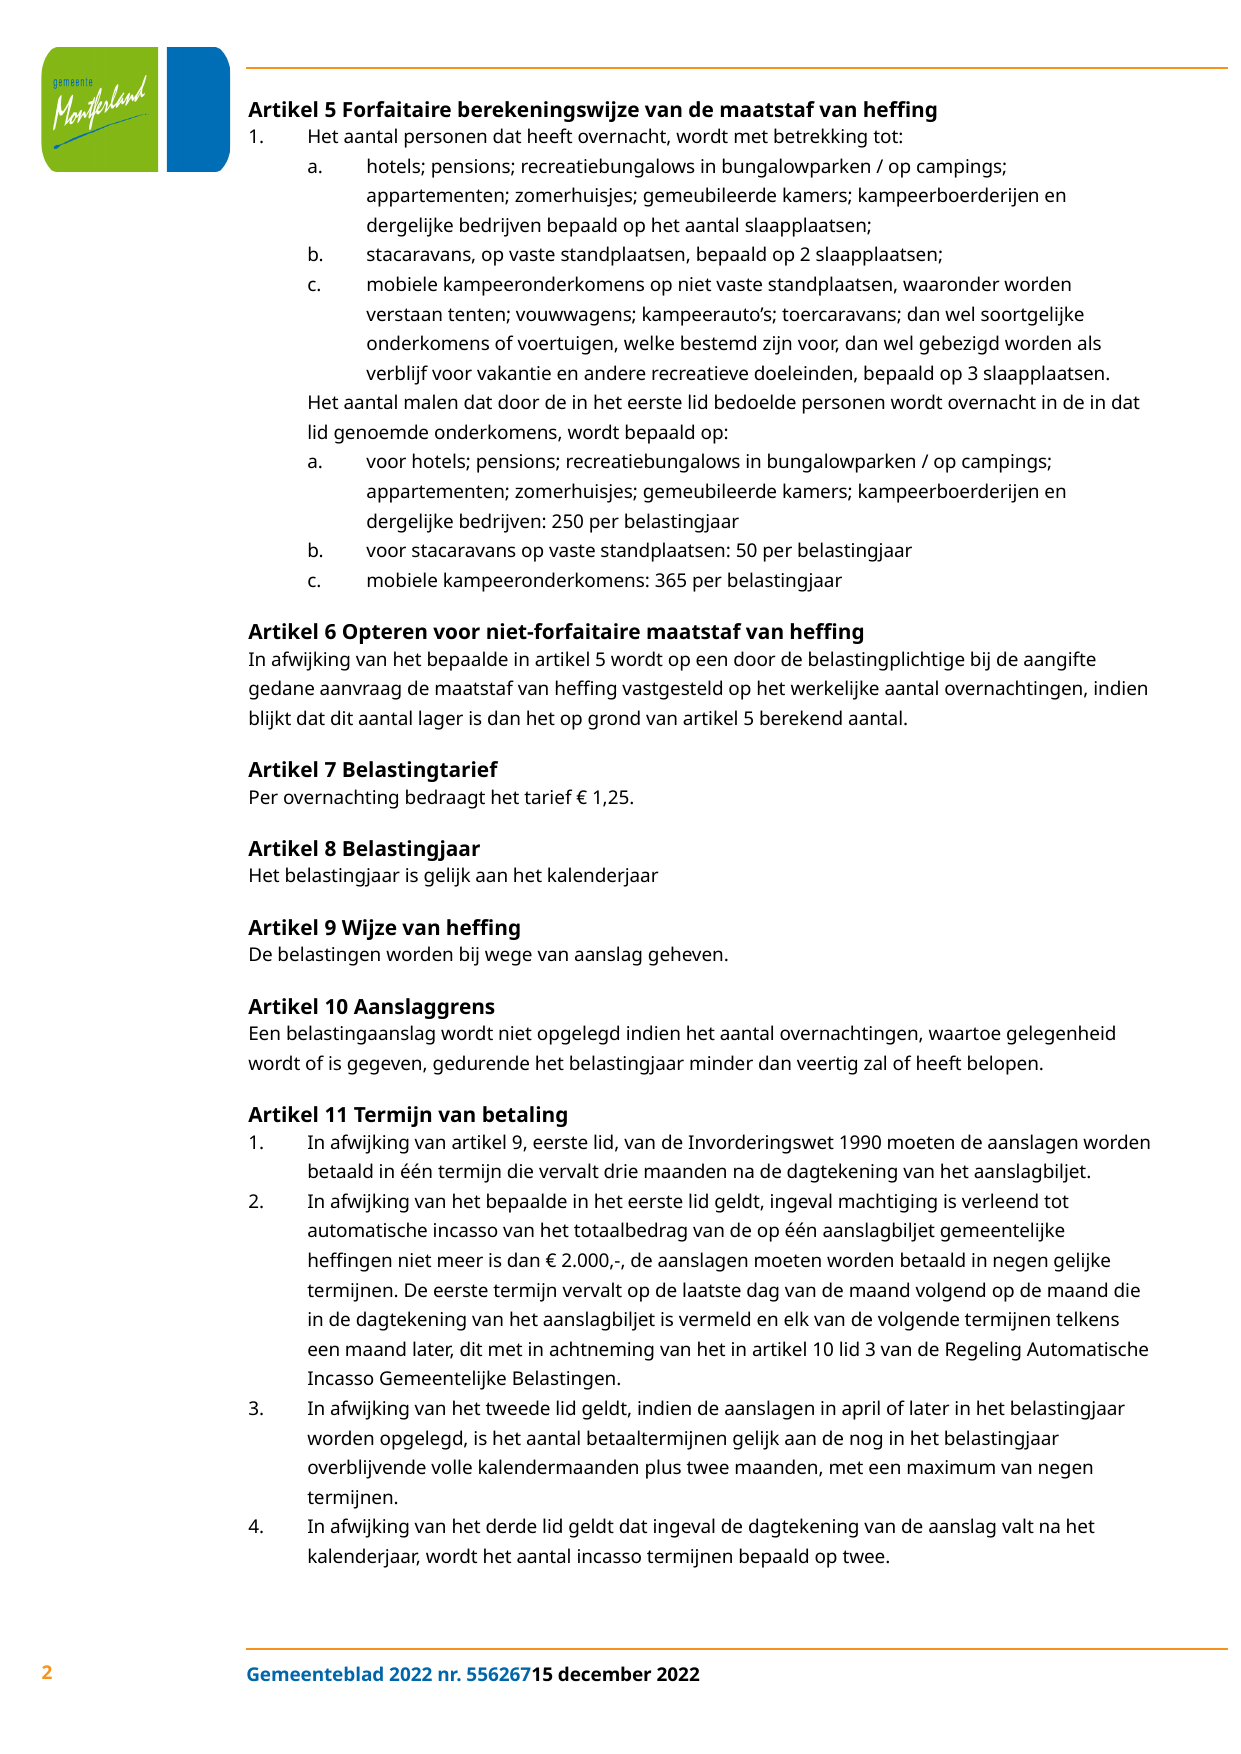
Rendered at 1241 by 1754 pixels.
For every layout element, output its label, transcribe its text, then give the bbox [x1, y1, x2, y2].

text Artikel 6 Opteren voor niet-forfaitaire maatstaf van heffing [248, 617, 1152, 646]
text Artikel 8 Belastingjaar [248, 834, 1152, 863]
list In afwijking van het derde lid geldt dat ingeval de dagtekening van de aanslag valt na het kalenderjaar, wordt het aantal incasso termijnen bepaald op twee. [248, 1513, 1152, 1569]
list In afwijking van het tweede lid geldt, indien de aanslagen in april of later in het belastingjaar worden opgelegd, is het aantal betaaltermijnen gelijk aan de nog in het belastingjaar overblijvende volle kalendermaanden plus twee maanden, met een maximum van negen termijnen. [248, 1395, 1152, 1509]
text Artikel 11 Termijn van betaling [248, 1100, 1152, 1129]
text Per overnachting bedraagt het tarief € 1,25. [248, 784, 1152, 809]
text Het belastingjaar is gelijk aan het kalenderjaar [248, 863, 1152, 888]
picture [41, 47, 231, 172]
list Het aantal personen dat heeft overnacht, wordt met betrekking tot: [248, 123, 1152, 149]
text Artikel 10 Aanslaggrens [248, 992, 1152, 1020]
text De belastingen worden bij wege van aanslag geheven. [248, 942, 1152, 967]
list voor stacaravans op vaste standplaatsen: 50 per belastingjaar [307, 537, 1152, 563]
list mobiele kampeeronderkomens: 365 per belastingjaar [307, 567, 1152, 593]
text Artikel 7 Belastingtarief [248, 755, 1152, 784]
text Artikel 9 Wijze van heffing [248, 913, 1152, 942]
list mobiele kampeeronderkomens op niet vaste standplaatsen, waaronder worden verstaan tenten; vouwwagens; kampeerauto’s; toercaravans; dan wel soortgelijke onderkomens of voertuigen, welke bestemd zijn voor, dan wel gebezigd worden als verblijf voor vakantie en andere recreatieve doeleinden, bepaald op 3 slaapplaatsen. [307, 271, 1152, 386]
text Een belastingaanslag wordt niet opgelegd indien het aantal overnachtingen, waartoe gelegenheid wordt of is gegeven, gedurende het belastingjaar minder dan veertig zal of heeft belopen. [248, 1020, 1152, 1076]
text Artikel 5 Forfaitaire berekeningswijze van de maatstaf van heffing [248, 95, 1152, 123]
list Het aantal malen dat door de in het eerste lid bedoelde personen wordt overnacht in de in dat lid genoemde onderkomens, wordt bepaald op: [248, 389, 1152, 445]
list stacaravans, op vaste standplaatsen, bepaald op 2 slaapplaatsen; [307, 242, 1152, 267]
list voor hotels; pensions; recreatiebungalows in bungalowparken / op campings; appartementen; zomerhuisjes; gemeubileerde kamers; kampeerboerderijen en dergelijke bedrijven: 250 per belastingjaar [307, 449, 1152, 533]
list In afwijking van het bepaalde in het eerste lid geldt, ingeval machtiging is verleend tot automatische incasso van het totaalbedrag van de op één aanslagbiljet gemeentelijke heffingen niet meer is dan € 2.000,-, de aanslagen moeten worden betaald in negen gelijke termijnen. De eerste termijn vervalt op de laatste dag van de maand volgend op de maand die in de dagtekening van het aanslagbiljet is vermeld en elk van de volgende termijnen telkens een maand later, dit met in achtneming van het in artikel 10 lid 3 van de Regeling Automatische Incasso Gemeentelijke Belastingen. [248, 1188, 1152, 1391]
list hotels; pensions; recreatiebungalows in bungalowparken / op campings; appartementen; zomerhuisjes; gemeubileerde kamers; kampeerboerderijen en dergelijke bedrijven bepaald op het aantal slaapplaatsen; [307, 153, 1152, 238]
text In afwijking van het bepaalde in artikel 5 wordt op een door de belastingplichtige bij de aangifte gedane aanvraag de maatstaf van heffing vastgesteld op het werkelijke aantal overnachtingen, indien blijkt dat dit aantal lager is dan het op grond van artikel 5 berekend aantal. [248, 646, 1152, 731]
list In afwijking van artikel 9, eerste lid, van de Invorderingswet 1990 moeten de aanslagen worden betaald in één termijn die vervalt drie maanden na de dagtekening van het aanslagbiljet. [248, 1129, 1152, 1184]
